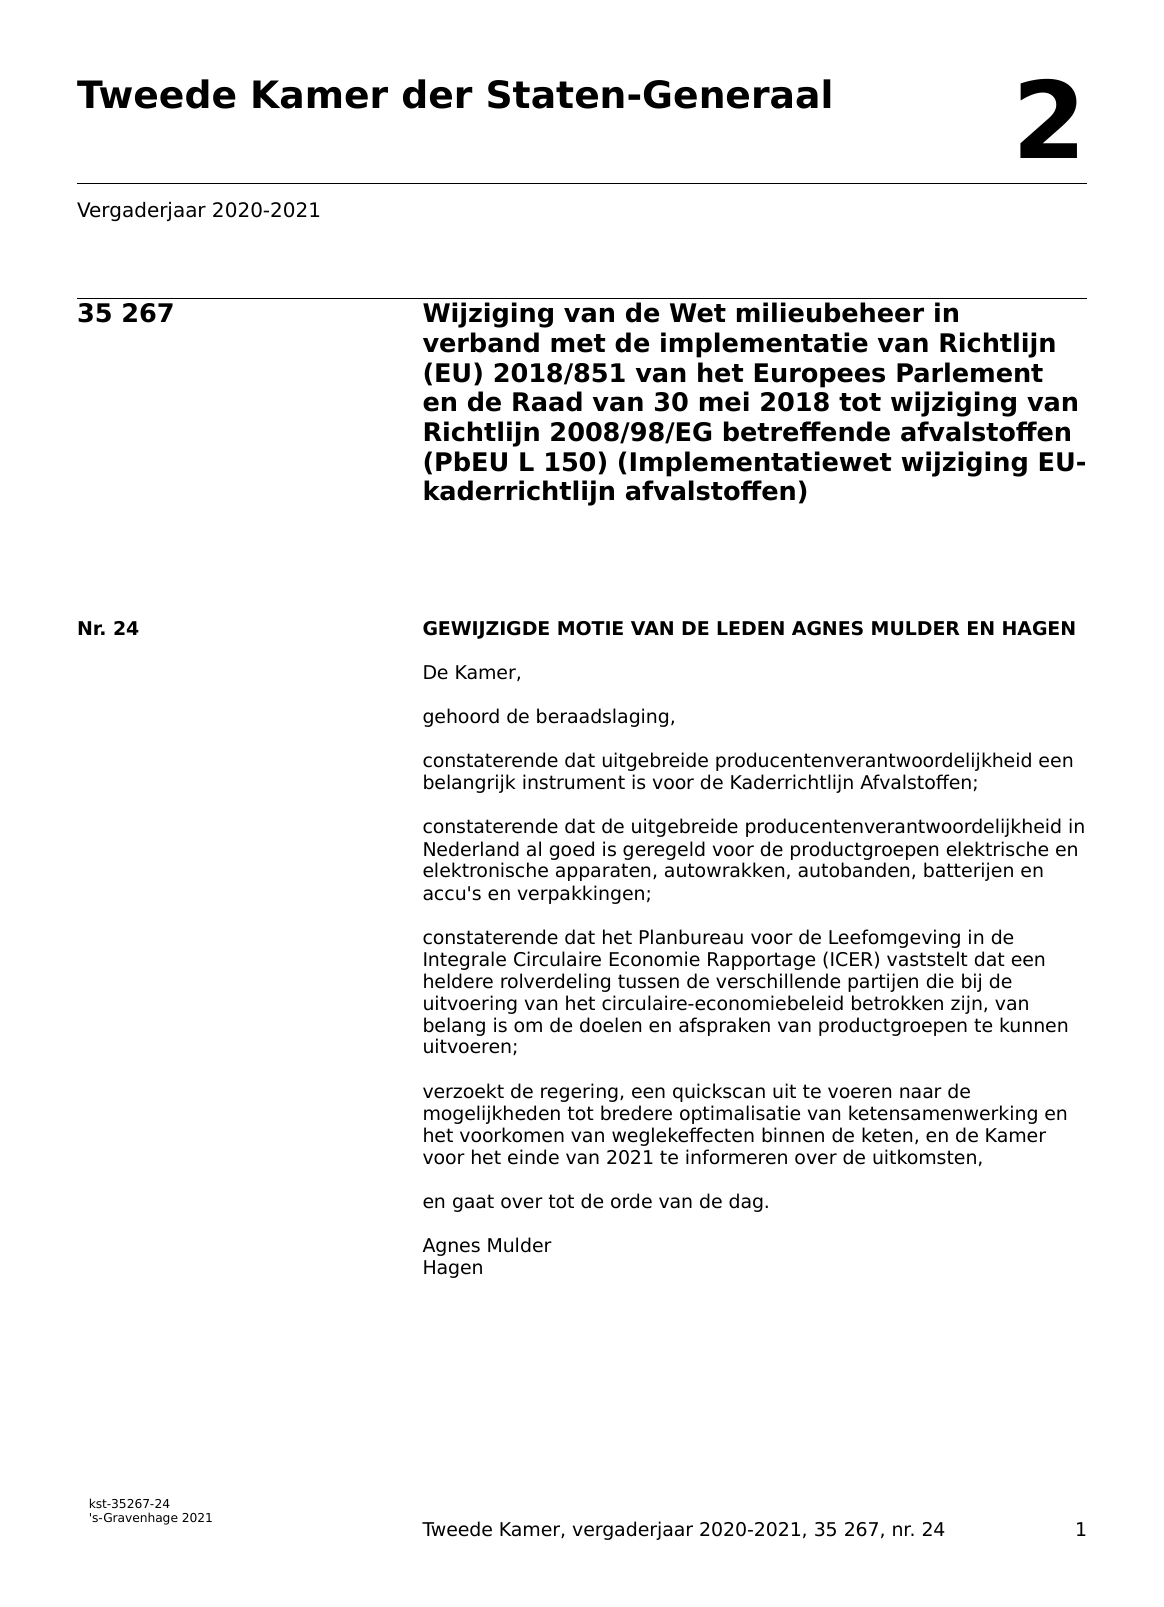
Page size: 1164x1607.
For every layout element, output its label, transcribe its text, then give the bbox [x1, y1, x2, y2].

text constaterende dat de uitgebreide producentenverantwoordelijkheid in Nederland al goed is geregeld voor de productgroepen elektrische en elektronische apparaten, autowrakken, autobanden, batterijen en accu's en verpakkingen; [422, 816, 1087, 904]
subtitle Nr. 24 GEWIJZIGDE MOTIE VAN DE LEDEN AGNES MULDER EN HAGEN [77, 618, 1087, 640]
table_header Tweede Kamer der Staten-Generaal [77, 59, 886, 183]
text 's-Gravenhage 2021 [88, 1511, 323, 1525]
table_header 2 [886, 59, 1087, 183]
text constaterende dat uitgebreide producentenverantwoordelijkheid een belangrijk instrument is voor de Kaderrichtlijn Afvalstoffen; [422, 750, 1087, 794]
text verzoekt de regering, een quickscan uit te voeren naar de mogelijkheden tot bredere optimalisatie van ketensamenwerking en het voorkomen van weglekeffecten binnen de keten, en de Kamer voor het einde van 2021 te informeren over de uitkomsten, [422, 1081, 1087, 1168]
text De Kamer, [422, 662, 1087, 684]
table_cell Vergaderjaar 2020-2021 [77, 184, 1087, 298]
text constaterende dat het Planbureau voor de Leefomgeving in de Integrale Circulaire Economie Rapportage (ICER) vaststelt dat een heldere rolverdeling tussen de verschillende partijen die bij de uitvoering van het circulaire-economiebeleid betrokken zijn, van belang is om de doelen en afspraken van productgroepen te kunnen uitvoeren; [422, 927, 1087, 1058]
subtitle 35 267 Wijziging van de Wet milieubeheer in verband met de implementatie van Richtlijn (EU) 2018/851 van het Europees Parlement en de Raad van 30 mei 2018 tot wijziging van Richtlijn 2008/98/EG betreffende afvalstoffen (PbEU L 150) (Implementatiewet wijziging EU-kaderrichtlijn afvalstoffen) [77, 299, 1087, 507]
text Agnes Mulder [422, 1235, 1087, 1257]
text gehoord de beraadslaging, [422, 706, 1087, 728]
text en gaat over tot de orde van de dag. [422, 1191, 1087, 1213]
text Hagen [422, 1257, 1087, 1279]
text kst-35267-24 [88, 1497, 323, 1511]
